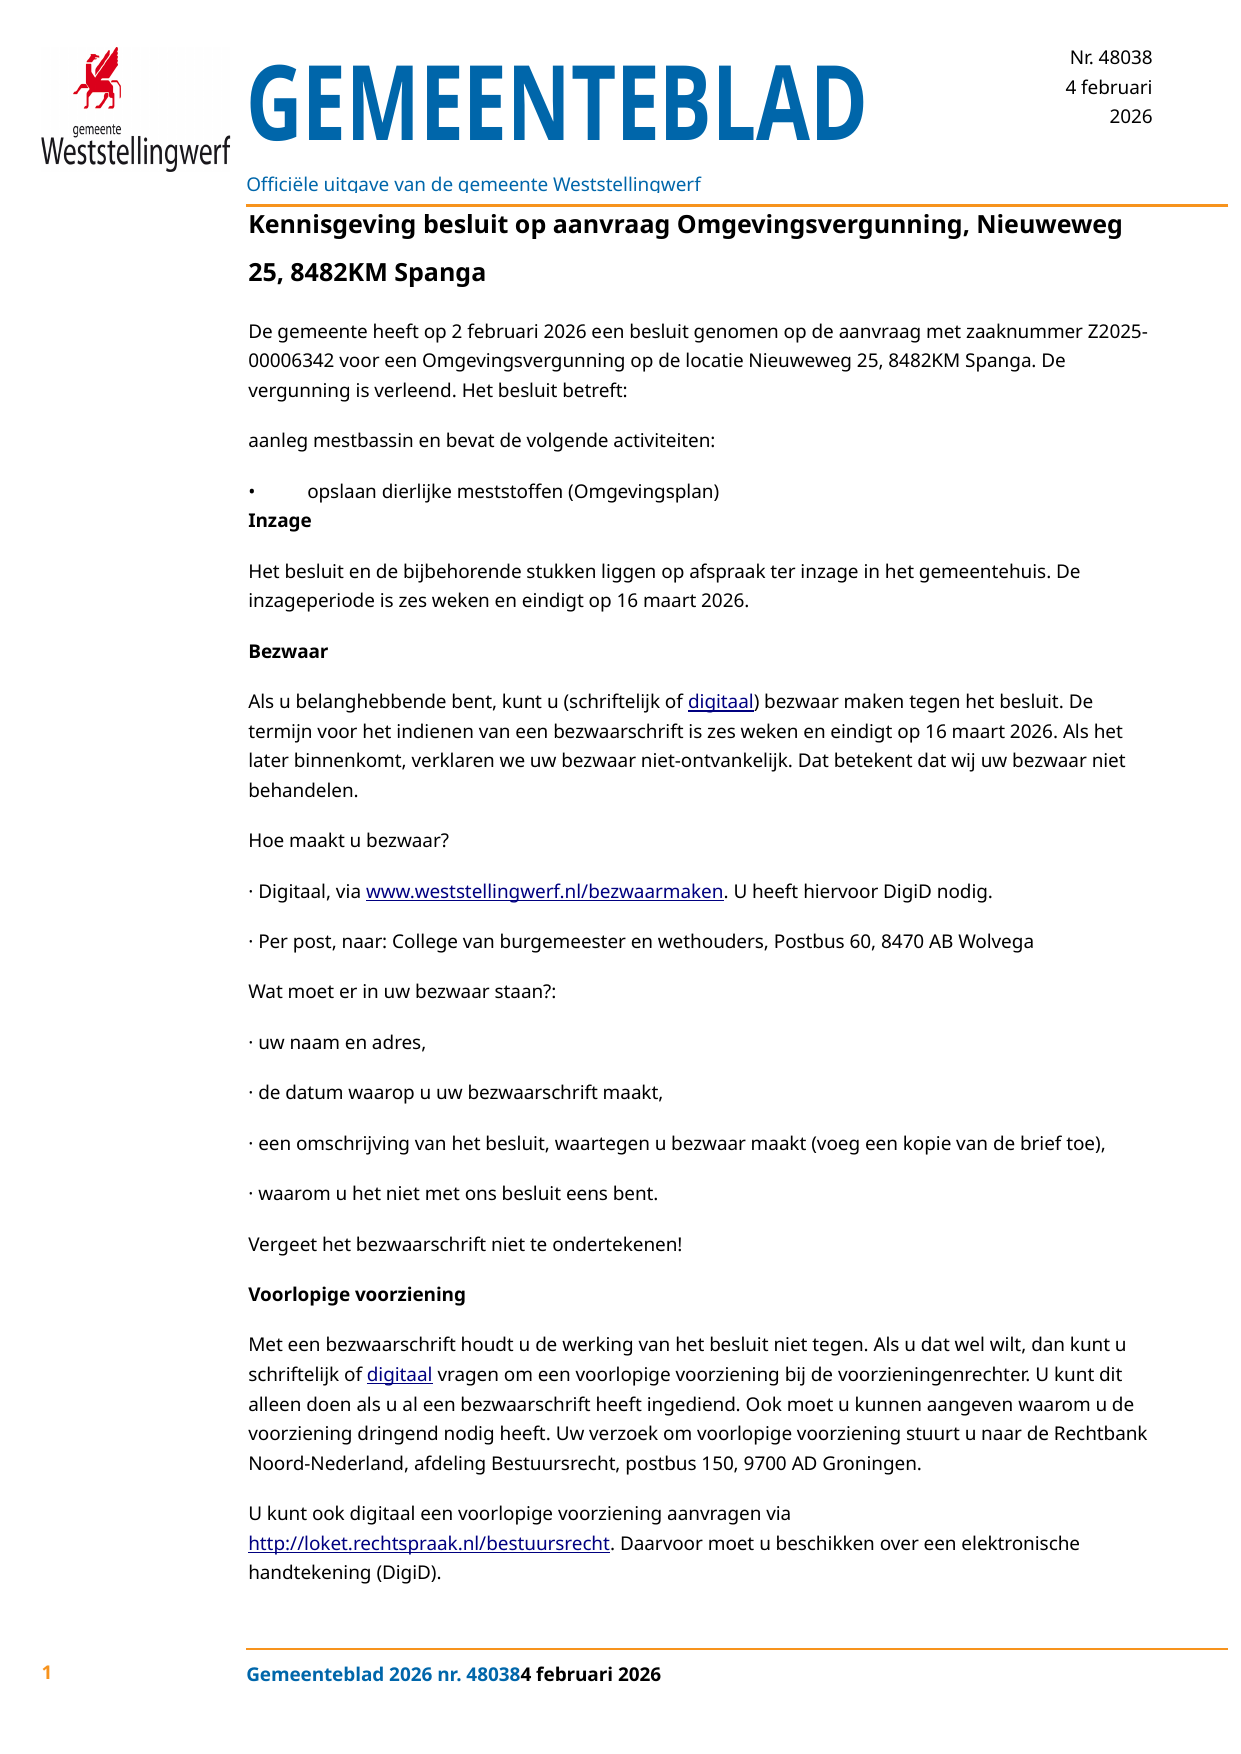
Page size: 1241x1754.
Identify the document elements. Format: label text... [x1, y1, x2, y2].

text Bezwaar [248, 638, 1152, 664]
text Als u belanghebbende bent, kunt u (schriftelijk of digitaal) bezwaar maken tegen het besluit. De termijn voor het indienen van een bezwaarschrift is zes weken en eindigt op 16 maart 2026. Als het later binnenkomt, verklaren we uw bezwaar niet-ontvankelijk. Dat betekent dat wij uw bezwaar niet behandelen. [248, 688, 1152, 803]
picture [41, 47, 231, 172]
text Inzage [248, 507, 1152, 533]
text De gemeente heeft op 2 februari 2026 een besluit genomen op de aanvraag met zaaknummer Z2025-00006342 voor een Omgevingsvergunning op de locatie Nieuweweg 25, 8482KM Spanga. De vergunning is verleend. Het besluit betreft: [248, 318, 1152, 403]
text · de datum waarop u uw bezwaarschrift maakt, [248, 1079, 1152, 1105]
text · Per post, naar: College van burgemeester en wethouders, Postbus 60, 8470 AB Wolvega [248, 928, 1152, 954]
text Vergeet het bezwaarschrift niet te ondertekenen! [248, 1231, 1152, 1257]
text Hoe maakt u bezwaar? [248, 827, 1152, 853]
text U kunt ook digitaal een voorlopige voorziening aanvragen via http://loket.rechtspraak.nl/bestuursrecht. Daarvoor moet u beschikken over een elektronische handtekening (DigiD). [248, 1500, 1152, 1585]
text Kennisgeving besluit op aanvraag Omgevingsvergunning, Nieuweweg 25, 8482KM Spanga [248, 207, 1152, 288]
text Het besluit en de bijbehorende stukken liggen op afspraak ter inzage in het gemeentehuis. De inzageperiode is zes weken en eindigt op 16 maart 2026. [248, 558, 1152, 613]
text Wat moet er in uw bezwaar staan?: [248, 979, 1152, 1004]
text · waarom u het niet met ons besluit eens bent. [248, 1180, 1152, 1206]
list opslaan dierlijke meststoffen (Omgevingsplan) [248, 478, 1152, 504]
text Voorlopige voorziening [248, 1281, 1152, 1307]
text Met een bezwaarschrift houdt u de werking van het besluit niet tegen. Als u dat wel wilt, dan kunt u schriftelijk of digitaal vragen om een voorlopige voorziening bij de voorzieningenrechter. U kunt dit alleen doen als u al een bezwaarschrift heeft ingediend. Ook moet u kunnen aangeven waarom u de voorziening dringend nodig heeft. Uw verzoek om voorlopige voorziening stuurt u naar de Rechtbank Noord-Nederland, afdeling Bestuursrecht, postbus 150, 9700 AD Groningen. [248, 1332, 1152, 1476]
text · uw naam en adres, [248, 1029, 1152, 1055]
text · een omschrijving van het besluit, waartegen u bezwaar maakt (voeg een kopie van de brief toe), [248, 1130, 1152, 1156]
text · Digitaal, via www.weststellingwerf.nl/bezwaarmaken. U heeft hiervoor DigiD nodig. [248, 878, 1152, 904]
text aanleg mestbassin en bevat de volgende activiteiten: [248, 427, 1152, 453]
